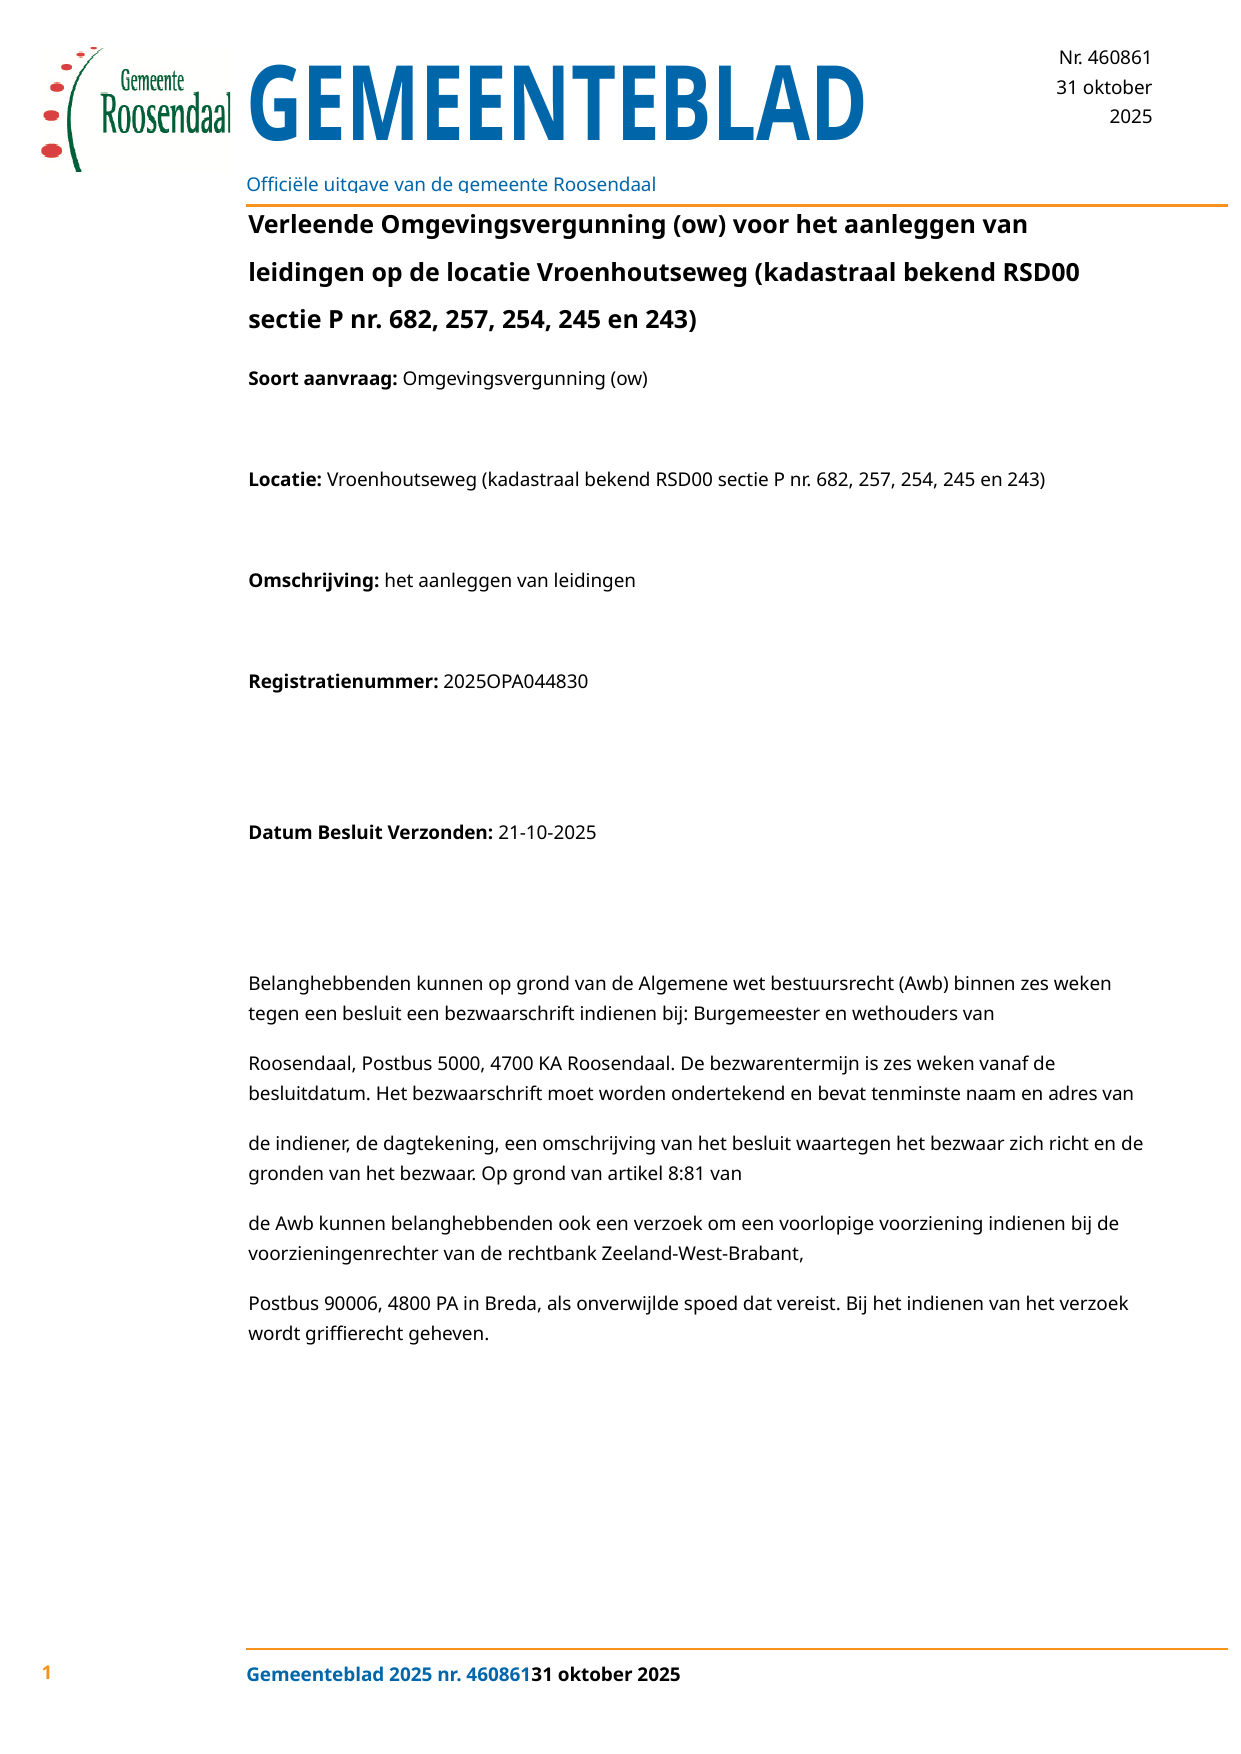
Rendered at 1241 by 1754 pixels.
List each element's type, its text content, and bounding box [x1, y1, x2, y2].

text Roosendaal, Postbus 5000, 4700 KA Roosendaal. De bezwarentermijn is zes weken vanaf de besluitdatum. Het bezwaarschrift moet worden ondertekend en bevat tenminste naam en adres van [248, 1051, 1152, 1106]
text Locatie: Vroenhoutseweg (kadastraal bekend RSD00 sectie P nr. 682, 257, 254, 245 en 243) [248, 466, 1152, 492]
text Registratienummer: 2025OPA044830 [248, 668, 1152, 694]
text Soort aanvraag: Omgevingsvergunning (ow) [248, 366, 1152, 391]
text de Awb kunnen belanghebbenden ook een verzoek om een voorlopige voorziening indienen bij de voorzieningenrechter van de rechtbank Zeeland-West-Brabant, [248, 1211, 1152, 1266]
text Verleende Omgevingsvergunning (ow) voor het aanleggen van leidingen op de locatie Vroenhoutseweg (kadastraal bekend RSD00 sectie P nr. 682, 257, 254, 245 en 243) [248, 207, 1152, 336]
text Datum Besluit Verzonden: 21-10-2025 [248, 819, 1152, 845]
text Postbus 90006, 4800 PA in Breda, als onverwijlde spoed dat vereist. Bij het indienen van het verzoek wordt griffierecht geheven. [248, 1291, 1152, 1346]
text Belanghebbenden kunnen op grond van de Algemene wet bestuursrecht (Awb) binnen zes weken tegen een besluit een bezwaarschrift indienen bij: Burgemeester en wethouders van [248, 971, 1152, 1026]
text Omschrijving: het aanleggen van leidingen [248, 567, 1152, 593]
picture [41, 47, 231, 172]
text de indiener, de dagtekening, een omschrijving van het besluit waartegen het bezwaar zich richt en de gronden van het bezwaar. Op grond van artikel 8:81 van [248, 1131, 1152, 1186]
